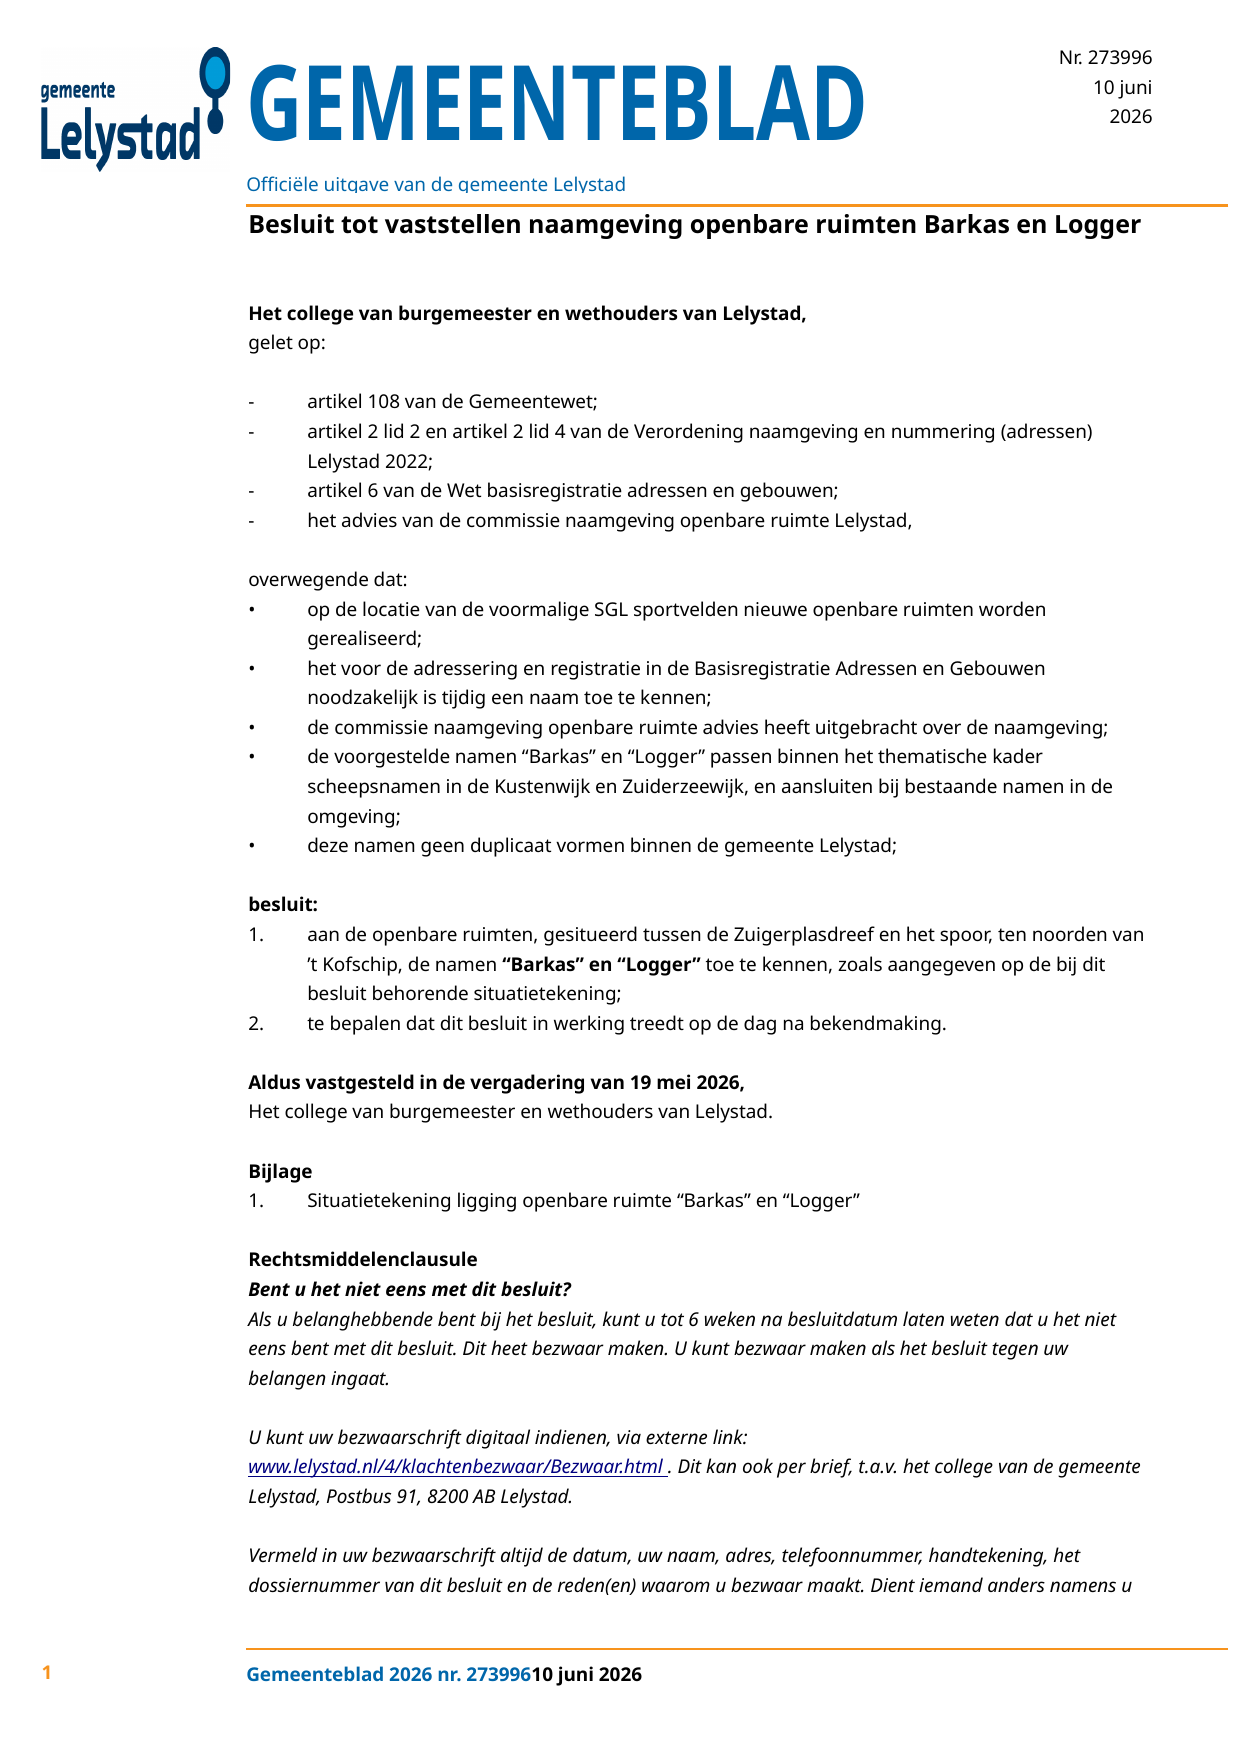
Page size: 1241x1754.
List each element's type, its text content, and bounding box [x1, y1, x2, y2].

list de voorgestelde namen “Barkas” en “Logger” passen binnen het thematische kader scheepsnamen in de Kustenwijk en Zuiderzeewijk, en aansluiten bij bestaande namen in de omgeving; [248, 744, 1152, 828]
text Bent u het niet eens met dit besluit? [248, 1276, 1152, 1302]
text Bijlage [248, 1158, 1152, 1183]
list Situatietekening ligging openbare ruimte “Barkas” en “Logger” [248, 1187, 1152, 1213]
text Rechtsmiddelenclausule [248, 1247, 1152, 1272]
list artikel 108 van de Gemeentewet; [248, 389, 1152, 414]
list artikel 2 lid 2 en artikel 2 lid 4 van de Verordening naamgeving en nummering (adressen) Lelystad 2022; [248, 418, 1152, 473]
list aan de openbare ruimten, gesitueerd tussen de Zuigerplasdreef en het spoor, ten noorden van [248, 921, 1152, 947]
text gelet op: [248, 329, 1152, 355]
list te bepalen dat dit besluit in werking treedt op de dag na bekendmaking. [248, 1010, 1152, 1036]
text U kunt uw bezwaarschrift digitaal indienen, via externe link: www.lelystad.nl/4/klachtenbezwaar/Bezwaar.html . Dit kan ook per brief, t.a.v. het college van de gemeente Lelystad, Postbus 91, 8200 AB Lelystad. [248, 1424, 1152, 1509]
text Aldus vastgesteld in de vergadering van 19 mei 2026, [248, 1069, 1152, 1095]
text Het college van burgemeester en wethouders van Lelystad, [248, 300, 1152, 326]
text Als u belanghebbende bent bij het besluit, kunt u tot 6 weken na besluitdatum laten weten dat u het niet eens bent met dit besluit. Dit heet bezwaar maken. U kunt bezwaar maken als het besluit tegen uw belangen ingaat. [248, 1306, 1152, 1391]
list het voor de adressering en registratie in de Basisregistratie Adressen en Gebouwen noodzakelijk is tijdig een naam toe te kennen; [248, 655, 1152, 710]
picture [41, 47, 231, 172]
text Besluit tot vaststellen naamgeving openbare ruimten Barkas en Logger [248, 207, 1152, 241]
list de commissie naamgeving openbare ruimte advies heeft uitgebracht over de naamgeving; [248, 714, 1152, 740]
list op de locatie van de voormalige SGL sportvelden nieuwe openbare ruimten worden gerealiseerd; [248, 596, 1152, 651]
list artikel 6 van de Wet basisregistratie adressen en gebouwen; [248, 477, 1152, 503]
text Het college van burgemeester en wethouders van Lelystad. [248, 1099, 1152, 1124]
list ’t Kofschip, de namen “Barkas” en “Logger” toe te kennen, zoals aangegeven op de bij dit besluit behorende situatietekening; [248, 951, 1152, 1006]
text besluit: [248, 892, 1152, 917]
list het advies van de commissie naamgeving openbare ruimte Lelystad, [248, 507, 1152, 533]
list deze namen geen duplicaat vormen binnen de gemeente Lelystad; [248, 832, 1152, 858]
text overwegende dat: [248, 566, 1152, 592]
text Vermeld in uw bezwaarschrift altijd de datum, uw naam, adres, telefoonnummer, handtekening, het dossiernummer van dit besluit en de reden(en) waarom u bezwaar maakt. Dient iemand anders namens u [248, 1542, 1152, 1598]
